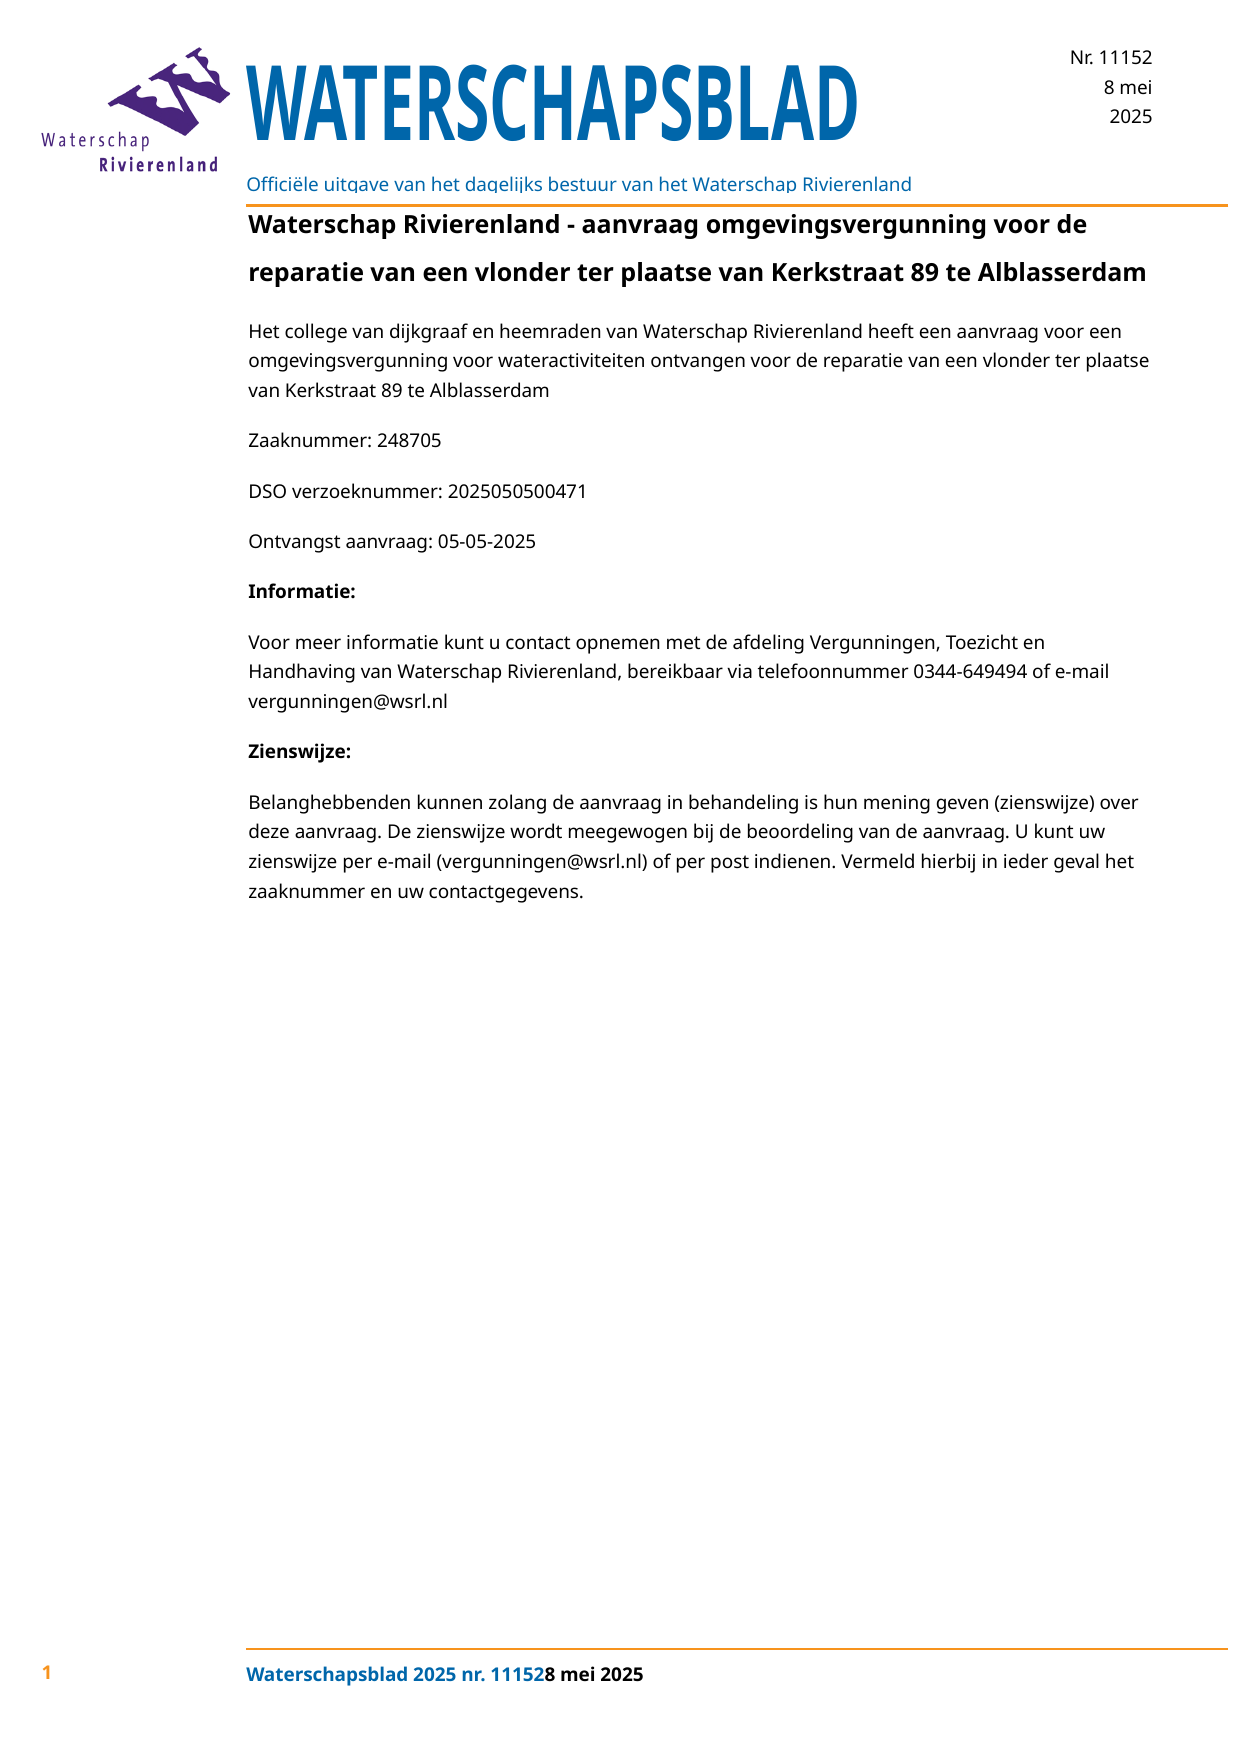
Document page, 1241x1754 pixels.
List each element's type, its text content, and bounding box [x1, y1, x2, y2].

text Zienswijze: [248, 739, 1152, 764]
text Informatie: [248, 579, 1152, 604]
text Belanghebbenden kunnen zolang de aanvraag in behandeling is hun mening geven (zienswijze) over deze aanvraag. De zienswijze wordt meegewogen bij de beoordeling van de aanvraag. U kunt uw zienswijze per e-mail (vergunningen@wsrl.nl) of per post indienen. Vermeld hierbij in ieder geval het zaaknummer en uw contactgegevens. [248, 789, 1152, 904]
text Voor meer informatie kunt u contact opnemen met de afdeling Vergunningen, Toezicht en Handhaving van Waterschap Rivierenland, bereikbaar via telefoonnummer 0344-649494 of e-mail vergunningen@wsrl.nl [248, 629, 1152, 714]
text Zaaknummer: 248705 [248, 427, 1152, 453]
picture [41, 47, 231, 172]
text Ontvangst aanvraag: 05-05-2025 [248, 528, 1152, 554]
text Het college van dijkgraaf en heemraden van Waterschap Rivierenland heeft een aanvraag voor een omgevingsvergunning voor wateractiviteiten ontvangen voor de reparatie van een vlonder ter plaatse van Kerkstraat 89 te Alblasserdam [248, 318, 1152, 403]
text DSO verzoeknummer: 2025050500471 [248, 478, 1152, 504]
text Waterschap Rivierenland - aanvraag omgevingsvergunning voor de reparatie van een vlonder ter plaatse van Kerkstraat 89 te Alblasserdam [248, 207, 1152, 288]
